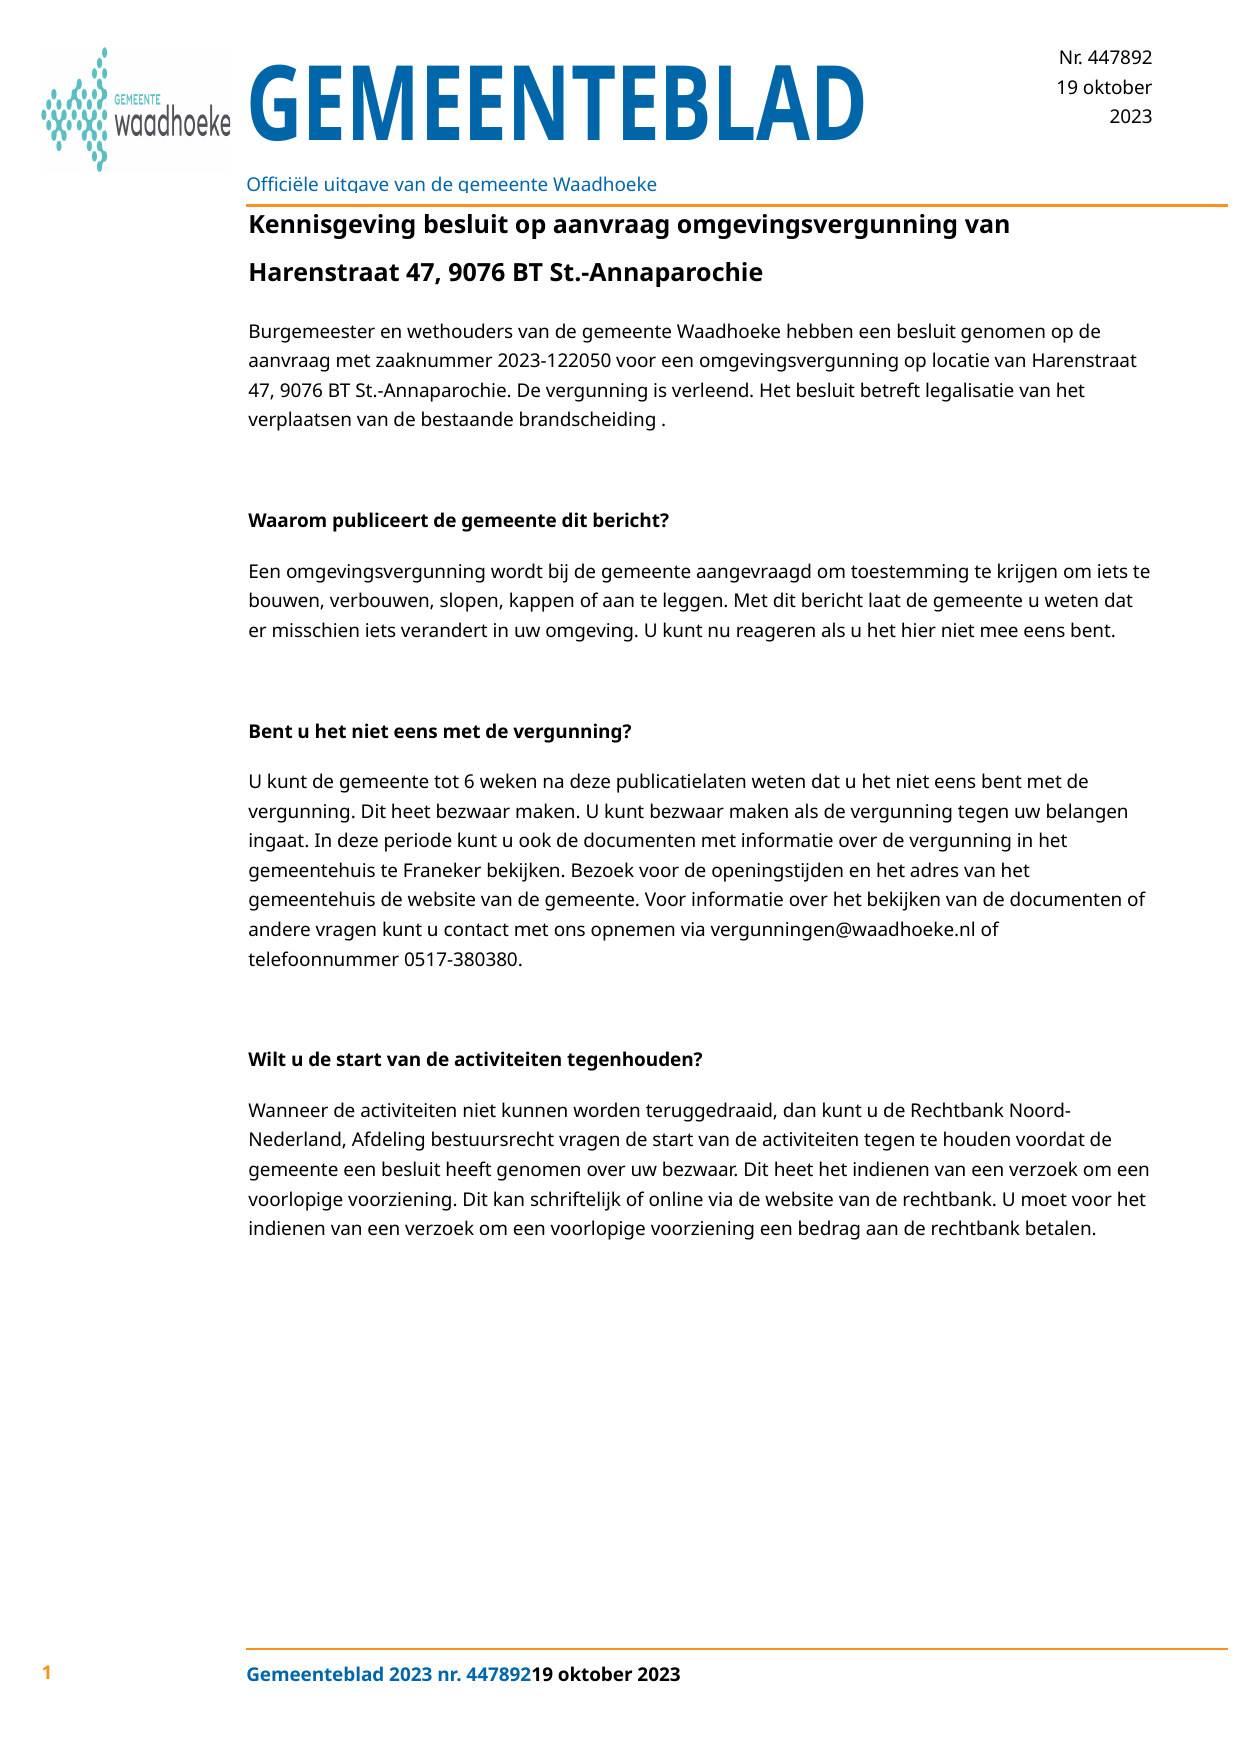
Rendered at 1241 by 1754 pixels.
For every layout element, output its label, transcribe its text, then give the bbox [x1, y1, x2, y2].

text Bent u het niet eens met de vergunning? [248, 718, 1152, 744]
text Wanneer de activiteiten niet kunnen worden teruggedraaid, dan kunt u de Rechtbank Noord-Nederland, Afdeling bestuursrecht vragen de start van de activiteiten tegen te houden voordat de gemeente een besluit heeft genomen over uw bezwaar. Dit heet het indienen van een verzoek om een voorlopige voorziening. Dit kan schriftelijk of online via de website van de rechtbank. U moet voor het indienen van een verzoek om een voorlopige voorziening een bedrag aan de rechtbank betalen. [248, 1097, 1152, 1241]
text Kennisgeving besluit op aanvraag omgevingsvergunning van Harenstraat 47, 9076 BT St.-Annaparochie [248, 207, 1152, 288]
picture [41, 47, 231, 172]
text Een omgevingsvergunning wordt bij de gemeente aangevraagd om toestemming te krijgen om iets te bouwen, verbouwen, slopen, kappen of aan te leggen. Met dit bericht laat de gemeente u weten dat er misschien iets verandert in uw omgeving. U kunt nu reageren als u het hier niet mee eens bent. [248, 558, 1152, 643]
text Waarom publiceert de gemeente dit bericht? [248, 507, 1152, 533]
text U kunt de gemeente tot 6 weken na deze publicatielaten weten dat u het niet eens bent met de vergunning. Dit heet bezwaar maken. U kunt bezwaar maken als de vergunning tegen uw belangen ingaat. In deze periode kunt u ook de documenten met informatie over de vergunning in het gemeentehuis te Franeker bekijken. Bezoek voor de openingstijden en het adres van het gemeentehuis de website van de gemeente. Voor informatie over het bekijken van de documenten of andere vragen kunt u contact met ons opnemen via vergunningen@waadhoeke.nl of telefoonnummer 0517-380380. [248, 768, 1152, 972]
text Burgemeester en wethouders van de gemeente Waadhoeke hebben een besluit genomen op de aanvraag met zaaknummer 2023-122050 voor een omgevingsvergunning op locatie van Harenstraat 47, 9076 BT St.-Annaparochie. De vergunning is verleend. Het besluit betreft legalisatie van het verplaatsen van de bestaande brandscheiding . [248, 318, 1152, 432]
text Wilt u de start van de activiteiten tegenhouden? [248, 1047, 1152, 1072]
